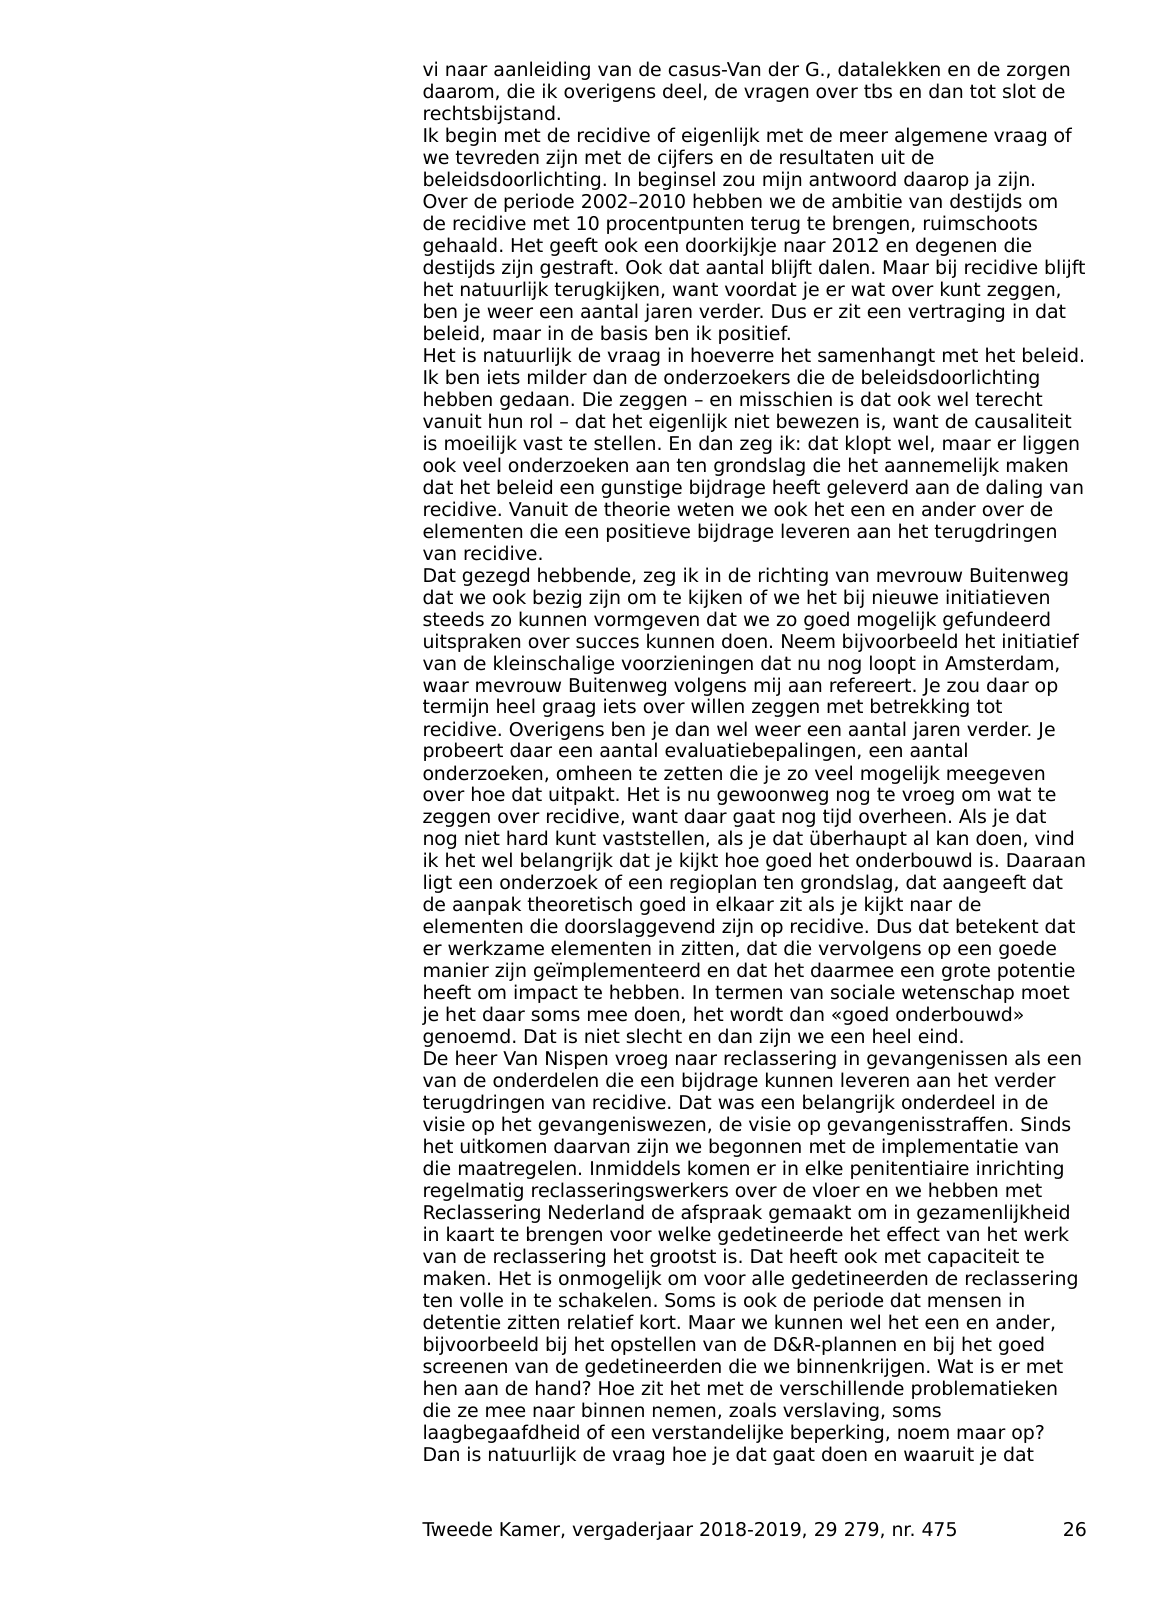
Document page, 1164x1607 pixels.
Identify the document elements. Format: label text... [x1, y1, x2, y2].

text De heer Van Nispen vroeg naar reclassering in gevangenissen als een van de onderdelen die een bijdrage kunnen leveren aan het verder terugdringen van recidive. Dat was een belangrijk onderdeel in de visie op het gevangeniswezen, de visie op gevangenisstraffen. Sinds het uitkomen daarvan zijn we begonnen met de implementatie van die maatregelen. Inmiddels komen er in elke penitentiaire inrichting regelmatig reclasseringswerkers over de vloer en we hebben met Reclassering Nederland de afspraak gemaakt om in gezamenlijkheid in kaart te brengen voor welke gedetineerde het effect van het werk van de reclassering het grootst is. Dat heeft ook met capaciteit te maken. Het is onmogelijk om voor alle gedetineerden de reclassering ten volle in te schakelen. Soms is ook de periode dat mensen in detentie zitten relatief kort. Maar we kunnen wel het een en ander, bijvoorbeeld bij het opstellen van de D&R-plannen en bij het goed screenen van de gedetineerden die we binnenkrijgen. Wat is er met hen aan de hand? Hoe zit het met de verschillende problematieken die ze mee naar binnen nemen, zoals verslaving, soms laagbegaafdheid of een verstandelijke beperking, noem maar op? Dan is natuurlijk de vraag hoe je dat gaat doen en waaruit je dat [422, 1048, 1087, 1466]
text Ik begin met de recidive of eigenlijk met de meer algemene vraag of we tevreden zijn met de cijfers en de resultaten uit de beleidsdoorlichting. In beginsel zou mijn antwoord daarop ja zijn. Over de periode 2002–2010 hebben we de ambitie van destijds om de recidive met 10 procentpunten terug te brengen, ruimschoots gehaald. Het geeft ook een doorkijkje naar 2012 en degenen die destijds zijn gestraft. Ook dat aantal blijft dalen. Maar bij recidive blijft het natuurlijk terugkijken, want voordat je er wat over kunt zeggen, ben je weer een aantal jaren verder. Dus er zit een vertraging in dat beleid, maar in de basis ben ik positief. [422, 125, 1087, 345]
text Het is natuurlijk de vraag in hoeverre het samenhangt met het beleid. Ik ben iets milder dan de onderzoekers die de beleidsdoorlichting hebben gedaan. Die zeggen – en misschien is dat ook wel terecht vanuit hun rol – dat het eigenlijk niet bewezen is, want de causaliteit is moeilijk vast te stellen. En dan zeg ik: dat klopt wel, maar er liggen ook veel onderzoeken aan ten grondslag die het aannemelijk maken dat het beleid een gunstige bijdrage heeft geleverd aan de daling van recidive. Vanuit de theorie weten we ook het een en ander over de elementen die een positieve bijdrage leveren aan het terugdringen van recidive. [422, 345, 1087, 564]
text Dat gezegd hebbende, zeg ik in de richting van mevrouw Buitenweg dat we ook bezig zijn om te kijken of we het bij nieuwe initiatieven steeds zo kunnen vormgeven dat we zo goed mogelijk gefundeerd uitspraken over succes kunnen doen. Neem bijvoorbeeld het initiatief van de kleinschalige voorzieningen dat nu nog loopt in Amsterdam, waar mevrouw Buitenweg volgens mij aan refereert. Je zou daar op termijn heel graag iets over willen zeggen met betrekking tot recidive. Overigens ben je dan wel weer een aantal jaren verder. Je probeert daar een aantal evaluatiebepalingen, een aantal onderzoeken, omheen te zetten die je zo veel mogelijk meegeven over hoe dat uitpakt. Het is nu gewoonweg nog te vroeg om wat te zeggen over recidive, want daar gaat nog tijd overheen. Als je dat nog niet hard kunt vaststellen, als je dat überhaupt al kan doen, vind ik het wel belangrijk dat je kijkt hoe goed het onderbouwd is. Daaraan ligt een onderzoek of een regioplan ten grondslag, dat aangeeft dat de aanpak theoretisch goed in elkaar zit als je kijkt naar de elementen die doorslaggevend zijn op recidive. Dus dat betekent dat er werkzame elementen in zitten, dat die vervolgens op een goede manier zijn geïmplementeerd en dat het daarmee een grote potentie heeft om impact te hebben. In termen van sociale wetenschap moet je het daar soms mee doen, het wordt dan «goed onderbouwd» genoemd. Dat is niet slecht en dan zijn we een heel eind. [422, 564, 1087, 1048]
text vi naar aanleiding van de casus-Van der G., datalekken en de zorgen daarom, die ik overigens deel, de vragen over tbs en dan tot slot de rechtsbijstand. [422, 59, 1087, 125]
